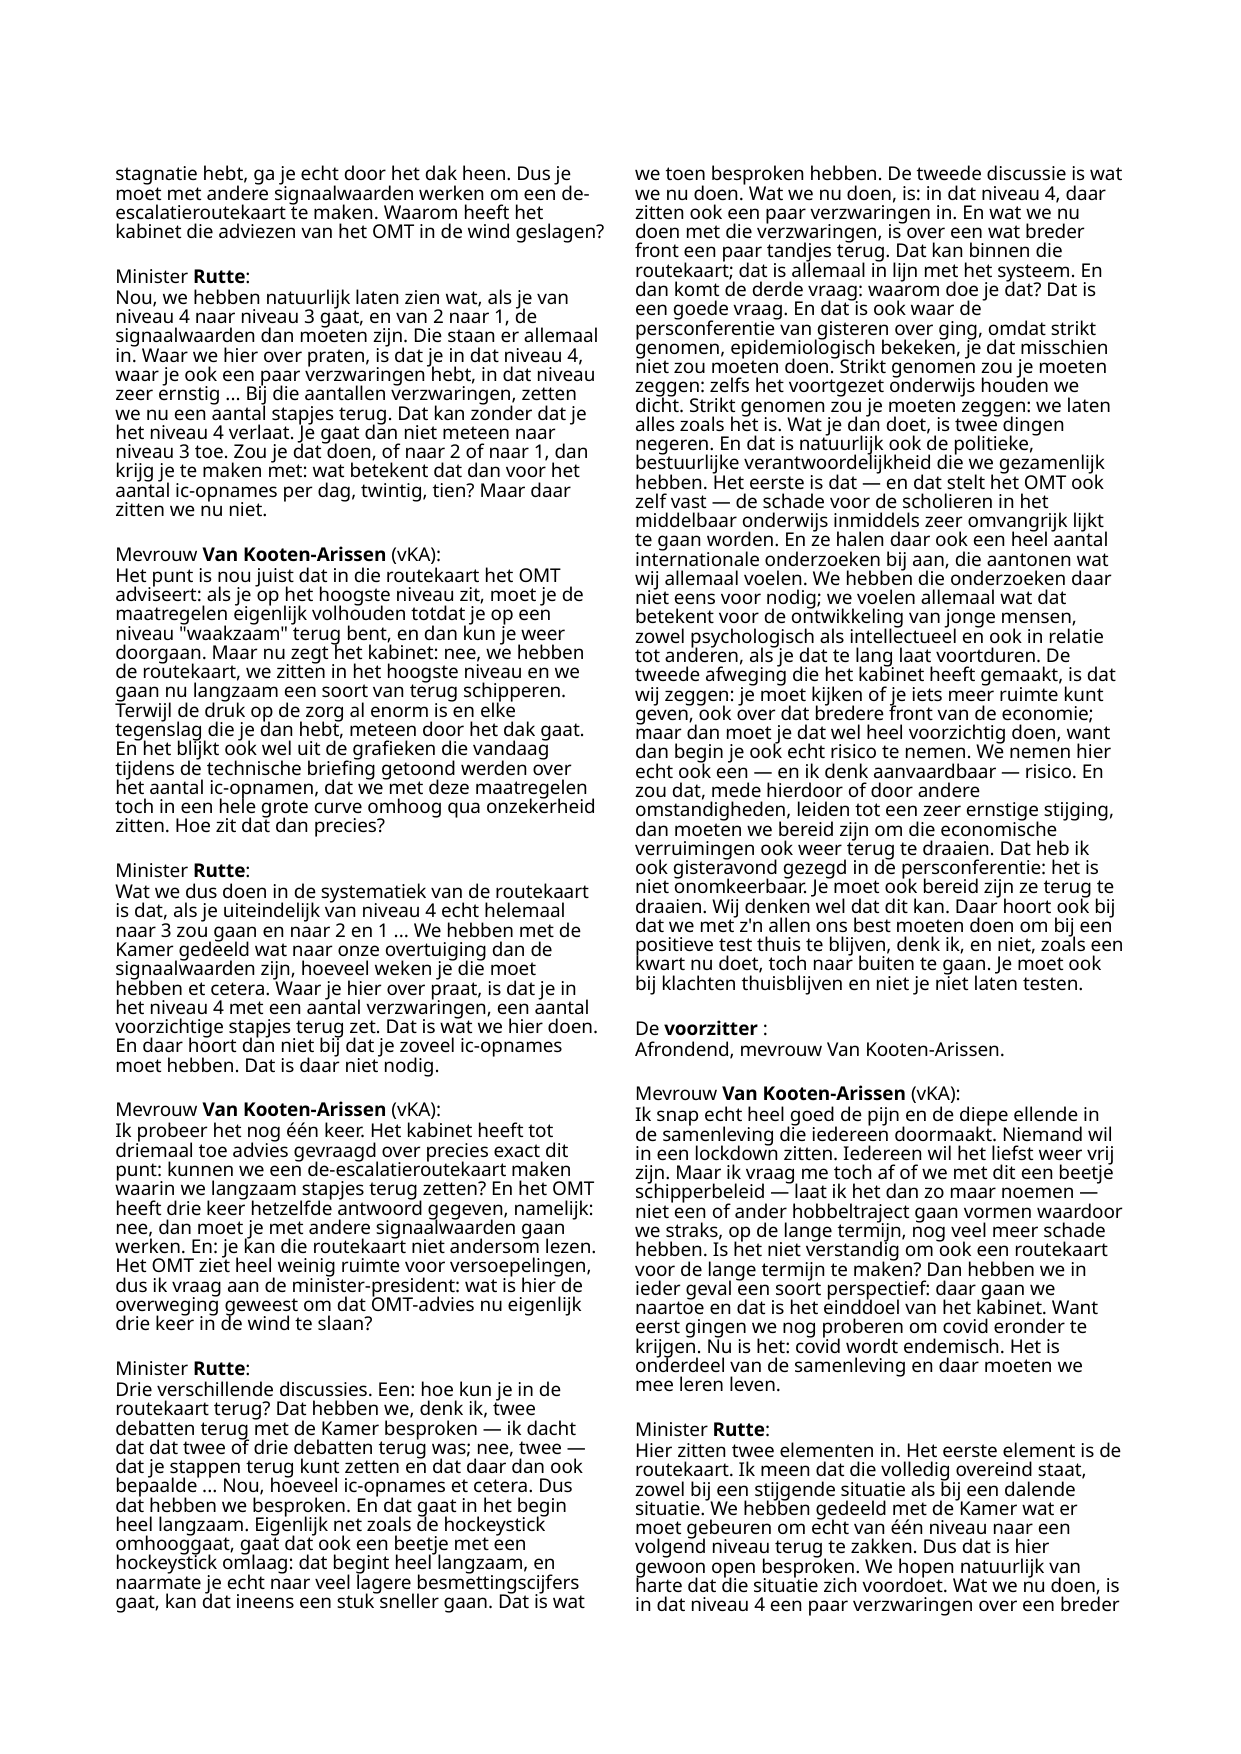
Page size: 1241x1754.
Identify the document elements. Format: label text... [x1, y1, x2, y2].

text Hier zitten twee elementen in. Het eerste element is de routekaart. Ik meen dat die volledig overeind staat, zowel bij een stijgende situatie als bij een dalende situatie. We hebben gedeeld met de Kamer wat er moet gebeuren om echt van één niveau naar een volgend niveau terug te zakken. Dus dat is hier gewoon open besproken. We hopen natuurlijk van harte dat die situatie zich voordoet. Wat we nu doen, is in dat niveau 4 een paar verzwaringen over een breder [635, 1442, 1125, 1615]
text Nou, we hebben natuurlijk laten zien wat, als je van niveau 4 naar niveau 3 gaat, en van 2 naar 1, de signaalwaarden dan moeten zijn. Die staan er allemaal in. Waar we hier over praten, is dat je in dat niveau 4, waar je ook een paar verzwaringen hebt, in dat niveau zeer ernstig ... Bij die aantallen verzwaringen, zetten we nu een aantal stapjes terug. Dat kan zonder dat je het niveau 4 verlaat. Je gaat dan niet meteen naar niveau 3 toe. Zou je dat doen, of naar 2 of naar 1, dan krijg je te maken met: wat betekent dat dan voor het aantal ic-opnames per dag, twintig, tien? Maar daar zitten we nu niet. [115, 289, 605, 520]
text Het punt is nou juist dat in die routekaart het OMT adviseert: als je op het hoogste niveau zit, moet je de maatregelen eigenlijk volhouden totdat je op een niveau "waakzaam" terug bent, en dan kun je weer doorgaan. Maar nu zegt het kabinet: nee, we hebben de routekaart, we zitten in het hoogste niveau en we gaan nu langzaam een soort van terug schipperen. Terwijl de druk op de zorg al enorm is en elke tegenslag die je dan hebt, meteen door het dak gaat. En het blijkt ook wel uit de grafieken die vandaag tijdens de technische briefing getoond werden over het aantal ic-opnamen, dat we met deze maatregelen toch in een hele grote curve omhoog qua onzekerheid zitten. Hoe zit dat dan precies? [115, 567, 605, 837]
text Mevrouw Van Kooten-Arissen (vKA): [115, 541, 605, 567]
text we toen besproken hebben. De tweede discussie is wat we nu doen. Wat we nu doen, is: in dat niveau 4, daar zitten ook een paar verzwaringen in. En wat we nu doen met die verzwaringen, is over een wat breder front een paar tandjes terug. Dat kan binnen die routekaart; dat is allemaal in lijn met het systeem. En dan komt de derde vraag: waarom doe je dat? Dat is een goede vraag. En dat is ook waar de persconferentie van gisteren over ging, omdat strikt genomen, epidemiologisch bekeken, je dat misschien niet zou moeten doen. Strikt genomen zou je moeten zeggen: zelfs het voortgezet onderwijs houden we dicht. Strikt genomen zou je moeten zeggen: we laten alles zoals het is. Wat je dan doet, is twee dingen negeren. En dat is natuurlijk ook de politieke, bestuurlijke verantwoordelijkheid die we gezamenlijk hebben. Het eerste is dat — en dat stelt het OMT ook zelf vast — de schade voor de scholieren in het middelbaar onderwijs inmiddels zeer omvangrijk lijkt te gaan worden. En ze halen daar ook een heel aantal internationale onderzoeken bij aan, die aantonen wat wij allemaal voelen. We hebben die onderzoeken daar niet eens voor nodig; we voelen allemaal wat dat betekent voor de ontwikkeling van jonge mensen, zowel psychologisch als intellectueel en ook in relatie tot anderen, als je dat te lang laat voortduren. De tweede afweging die het kabinet heeft gemaakt, is dat wij zeggen: je moet kijken of je iets meer ruimte kunt geven, ook over dat bredere front van de economie; maar dan moet je dat wel heel voorzichtig doen, want dan begin je ook echt risico te nemen. We nemen hier echt ook een — en ik denk aanvaardbaar — risico. En zou dat, mede hierdoor of door andere omstandigheden, leiden tot een zeer ernstige stijging, dan moeten we bereid zijn om die economische verruimingen ook weer terug te draaien. Dat heb ik ook gisteravond gezegd in de persconferentie: het is niet onomkeerbaar. Je moet ook bereid zijn ze terug te draaien. Wij denken wel dat dit kan. Daar hoort ook bij dat we met z'n allen ons best moeten doen om bij een positieve test thuis te blijven, denk ik, en niet, zoals een kwart nu doet, toch naar buiten te gaan. Je moet ook bij klachten thuisblijven en niet je niet laten testen. [635, 165, 1125, 994]
text Wat we dus doen in de systematiek van de routekaart is dat, als je uiteindelijk van niveau 4 echt helemaal naar 3 zou gaan en naar 2 en 1 ... We hebben met de Kamer gedeeld wat naar onze overtuiging dan de signaalwaarden zijn, hoeveel weken je die moet hebben et cetera. Waar je hier over praat, is dat je in het niveau 4 met een aantal verzwaringen, een aantal voorzichtige stapjes terug zet. Dat is wat we hier doen. En daar hoort dan niet bij dat je zoveel ic-opnames moet hebben. Dat is daar niet nodig. [115, 883, 605, 1076]
text De voorzitter : [635, 1015, 1125, 1041]
text Mevrouw Van Kooten-Arissen (vKA): [115, 1097, 605, 1122]
text Minister Rutte: [115, 263, 605, 289]
text Minister Rutte: [635, 1416, 1125, 1442]
text Drie verschillende discussies. Een: hoe kun je in de routekaart terug? Dat hebben we, denk ik, twee debatten terug met de Kamer besproken — ik dacht dat dat twee of drie debatten terug was; nee, twee — dat je stappen terug kunt zetten en dat daar dan ook bepaalde ... Nou, hoeveel ic-opnames et cetera. Dus dat hebben we besproken. En dat gaat in het begin heel langzaam. Eigenlijk net zoals de hockeystick omhooggaat, gaat dat ook een beetje met een hockeystick omlaag: dat begint heel langzaam, en naarmate je echt naar veel lagere besmettingscijfers gaat, kan dat ineens een stuk sneller gaan. Dat is wat [115, 1381, 605, 1612]
text Ik snap echt heel goed de pijn en de diepe ellende in de samenleving die iedereen doormaakt. Niemand wil in een lockdown zitten. Iedereen wil het liefst weer vrij zijn. Maar ik vraag me toch af of we met dit een beetje schipperbeleid — laat ik het dan zo maar noemen — niet een of ander hobbeltraject gaan vormen waardoor we straks, op de lange termijn, nog veel meer schade hebben. Is het niet verstandig om ook een routekaart voor de lange termijn te maken? Dan hebben we in ieder geval een soort perspectief: daar gaan we naartoe en dat is het einddoel van het kabinet. Want eerst gingen we nog proberen om covid eronder te krijgen. Nu is het: covid wordt endemisch. Het is onderdeel van de samenleving en daar moeten we mee leren leven. [635, 1106, 1125, 1395]
text stagnatie hebt, ga je echt door het dak heen. Dus je moet met andere signaalwaarden werken om een de-escalatieroutekaart te maken. Waarom heeft het kabinet die adviezen van het OMT in de wind geslagen? [115, 165, 605, 242]
text Minister Rutte: [115, 1355, 605, 1381]
text Mevrouw Van Kooten-Arissen (vKA): [635, 1081, 1125, 1106]
text Ik probeer het nog één keer. Het kabinet heeft tot driemaal toe advies gevraagd over precies exact dit punt: kunnen we een de-escalatieroutekaart maken waarin we langzaam stapjes terug zetten? En het OMT heeft drie keer hetzelfde antwoord gegeven, namelijk: nee, dan moet je met andere signaalwaarden gaan werken. En: je kan die routekaart niet andersom lezen. Het OMT ziet heel weinig ruimte voor versoepelingen, dus ik vraag aan de minister-president: wat is hier de overweging geweest om dat OMT-advies nu eigenlijk drie keer in de wind te slaan? [115, 1122, 605, 1334]
text Minister Rutte: [115, 857, 605, 883]
text Afrondend, mevrouw Van Kooten-Arissen. [635, 1041, 1125, 1060]
